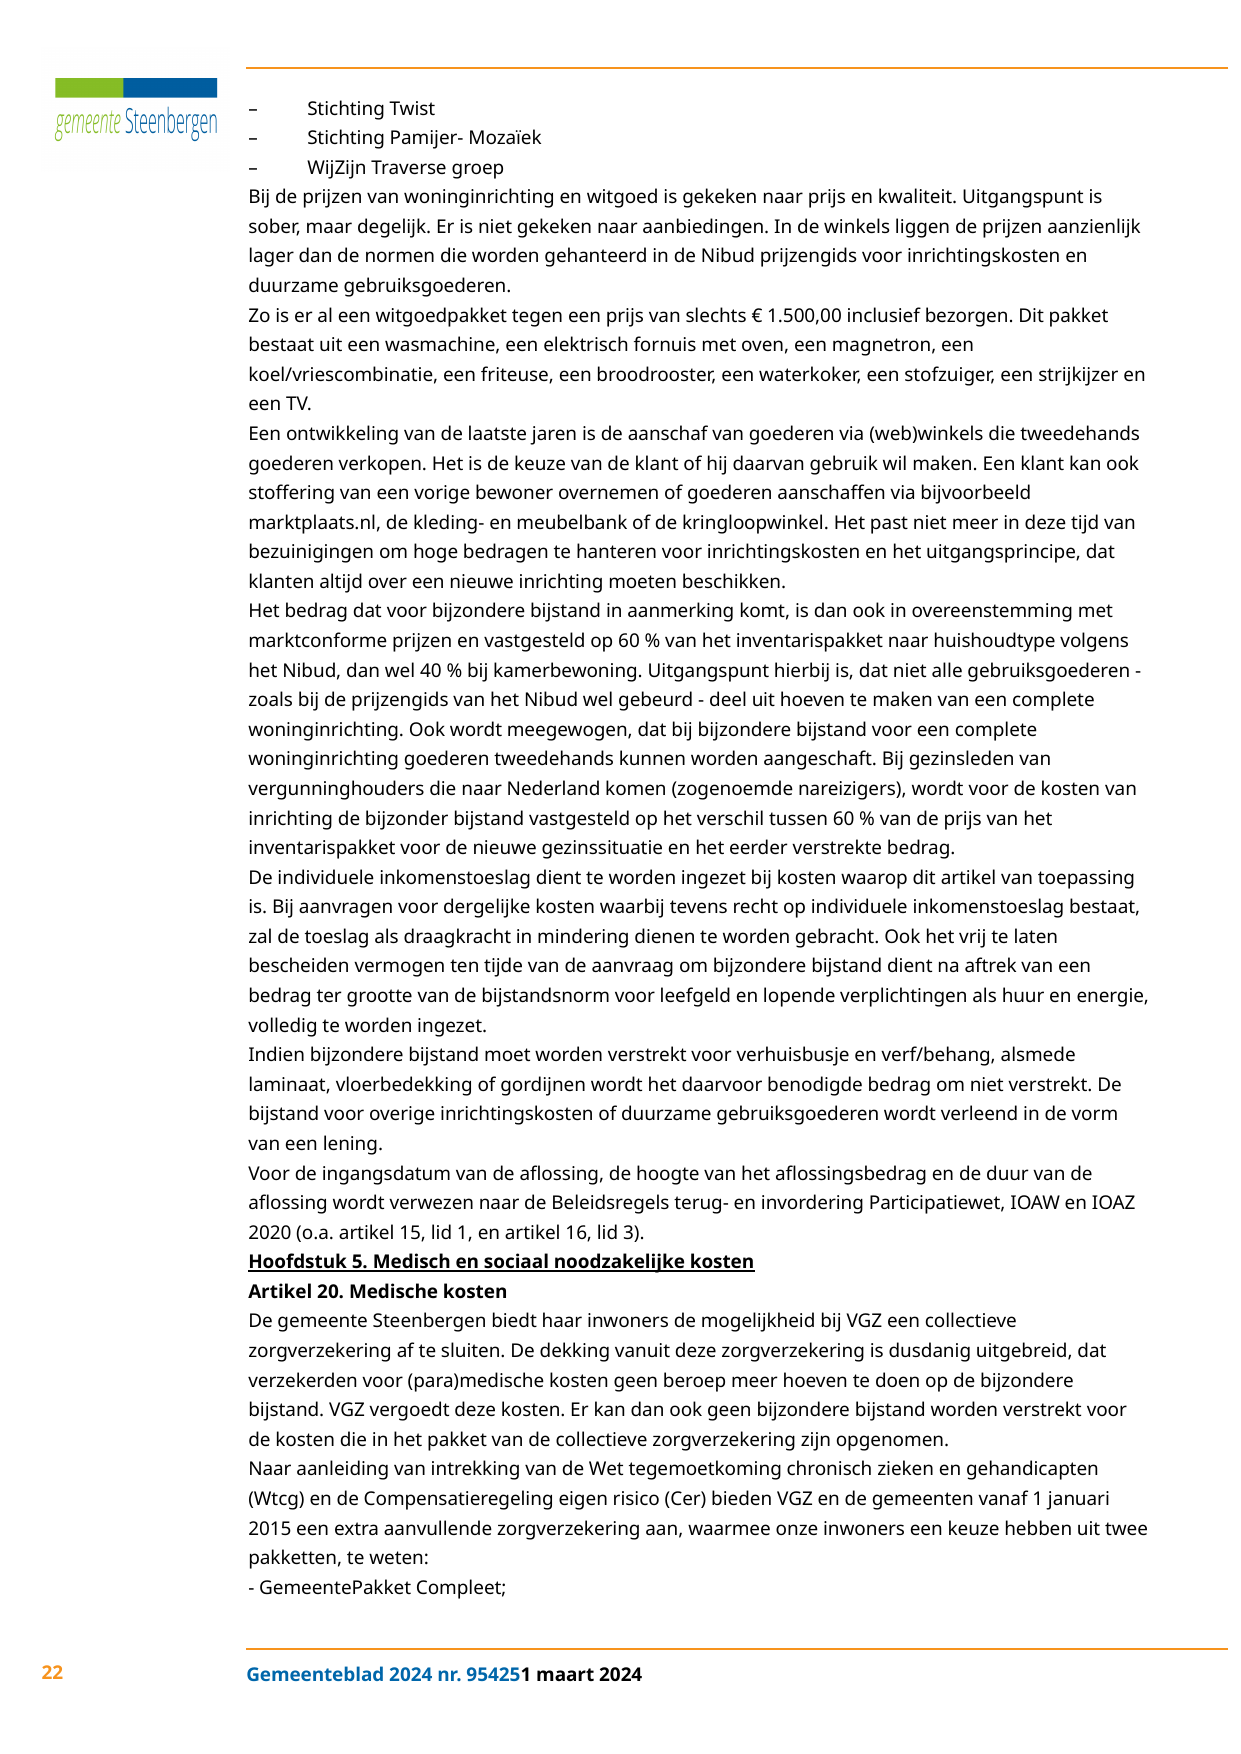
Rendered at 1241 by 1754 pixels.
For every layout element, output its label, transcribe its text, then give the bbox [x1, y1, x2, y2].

text Hoofdstuk 5. Medisch en sociaal noodzakelijke kosten [248, 1248, 1152, 1274]
list WijZijn Traverse groep [248, 154, 1152, 180]
text De individuele inkomenstoeslag dient te worden ingezet bij kosten waarop dit artikel van toepassing is. Bij aanvragen voor dergelijke kosten waarbij tevens recht op individuele inkomenstoeslag bestaat, zal de toeslag als draagkracht in mindering dienen te worden gebracht. Ook het vrij te laten bescheiden vermogen ten tijde van de aanvraag om bijzondere bijstand dient na aftrek van een bedrag ter grootte van de bijstandsnorm voor leefgeld en lopende verplichtingen als huur en energie, volledig te worden ingezet. [248, 864, 1152, 1038]
list Stichting Twist [248, 95, 1152, 121]
text Bij de prijzen van woninginrichting en witgoed is gekeken naar prijs en kwaliteit. Uitgangspunt is sober, maar degelijk. Er is niet gekeken naar aanbiedingen. In de winkels liggen de prijzen aanzienlijk lager dan de normen die worden gehanteerd in de Nibud prijzengids voor inrichtingskosten en duurzame gebruiksgoederen. [248, 183, 1152, 298]
text Voor de ingangsdatum van de aflossing, de hoogte van het aflossingsbedrag en de duur van de aflossing wordt verwezen naar de Beleidsregels terug- en invordering Participatiewet, IOAW en IOAZ 2020 (o.a. artikel 15, lid 1, en artikel 16, lid 3). [248, 1160, 1152, 1245]
text Het bedrag dat voor bijzondere bijstand in aanmerking komt, is dan ook in overeenstemming met marktconforme prijzen en vastgesteld op 60 % van het inventarispakket naar huishoudtype volgens het Nibud, dan wel 40 % bij kamerbewoning. Uitgangspunt hierbij is, dat niet alle gebruiksgoederen - zoals bij de prijzengids van het Nibud wel gebeurd - deel uit hoeven te maken van een complete woninginrichting. Ook wordt meegewogen, dat bij bijzondere bijstand voor een complete woninginrichting goederen tweedehands kunnen worden aangeschaft. Bij gezinsleden van vergunninghouders die naar Nederland komen (zogenoemde nareizigers), wordt voor de kosten van inrichting de bijzonder bijstand vastgesteld op het verschil tussen 60 % van de prijs van het inventarispakket voor de nieuwe gezinssituatie en het eerder verstrekte bedrag. [248, 598, 1152, 860]
text Een ontwikkeling van de laatste jaren is de aanschaf van goederen via (web)winkels die tweedehands goederen verkopen. Het is de keuze van de klant of hij daarvan gebruik wil maken. Een klant kan ook stoffering van een vorige bewoner overnemen of goederen aanschaffen via bijvoorbeeld marktplaats.nl, de kleding- en meubelbank of de kringloopwinkel. Het past niet meer in deze tijd van bezuinigingen om hoge bedragen te hanteren voor inrichtingskosten en het uitgangsprincipe, dat klanten altijd over een nieuwe inrichting moeten beschikken. [248, 420, 1152, 594]
text - GemeentePakket Compleet; [248, 1574, 1152, 1600]
text Naar aanleiding van intrekking van de Wet tegemoetkoming chronisch zieken en gehandicapten (Wtcg) en de Compensatieregeling eigen risico (Cer) bieden VGZ en de gemeenten vanaf 1 januari 2015 een extra aanvullende zorgverzekering aan, waarmee onze inwoners een keuze hebben uit twee pakketten, te weten: [248, 1456, 1152, 1570]
text Indien bijzondere bijstand moet worden verstrekt voor verhuisbusje en verf/behang, alsmede laminaat, vloerbedekking of gordijnen wordt het daarvoor benodigde bedrag om niet verstrekt. De bijstand voor overige inrichtingskosten of duurzame gebruiksgoederen wordt verleend in de vorm van een lening. [248, 1041, 1152, 1156]
text Zo is er al een witgoedpakket tegen een prijs van slechts € 1.500,00 inclusief bezorgen. Dit pakket bestaat uit een wasmachine, een elektrisch fornuis met oven, een magnetron, een koel/vriescombinatie, een friteuse, een broodrooster, een waterkoker, een stofzuiger, een strijkijzer en een TV. [248, 302, 1152, 416]
list Stichting Pamijer- Mozaïek [248, 124, 1152, 150]
picture [41, 47, 231, 172]
text De gemeente Steenbergen biedt haar inwoners de mogelijkheid bij VGZ een collectieve zorgverzekering af te sluiten. De dekking vanuit deze zorgverzekering is dusdanig uitgebreid, dat verzekerden voor (para)medische kosten geen beroep meer hoeven te doen op de bijzondere bijstand. VGZ vergoedt deze kosten. Er kan dan ook geen bijzondere bijstand worden verstrekt voor de kosten die in het pakket van de collectieve zorgverzekering zijn opgenomen. [248, 1308, 1152, 1452]
text Artikel 20. Medische kosten [248, 1278, 1152, 1304]
